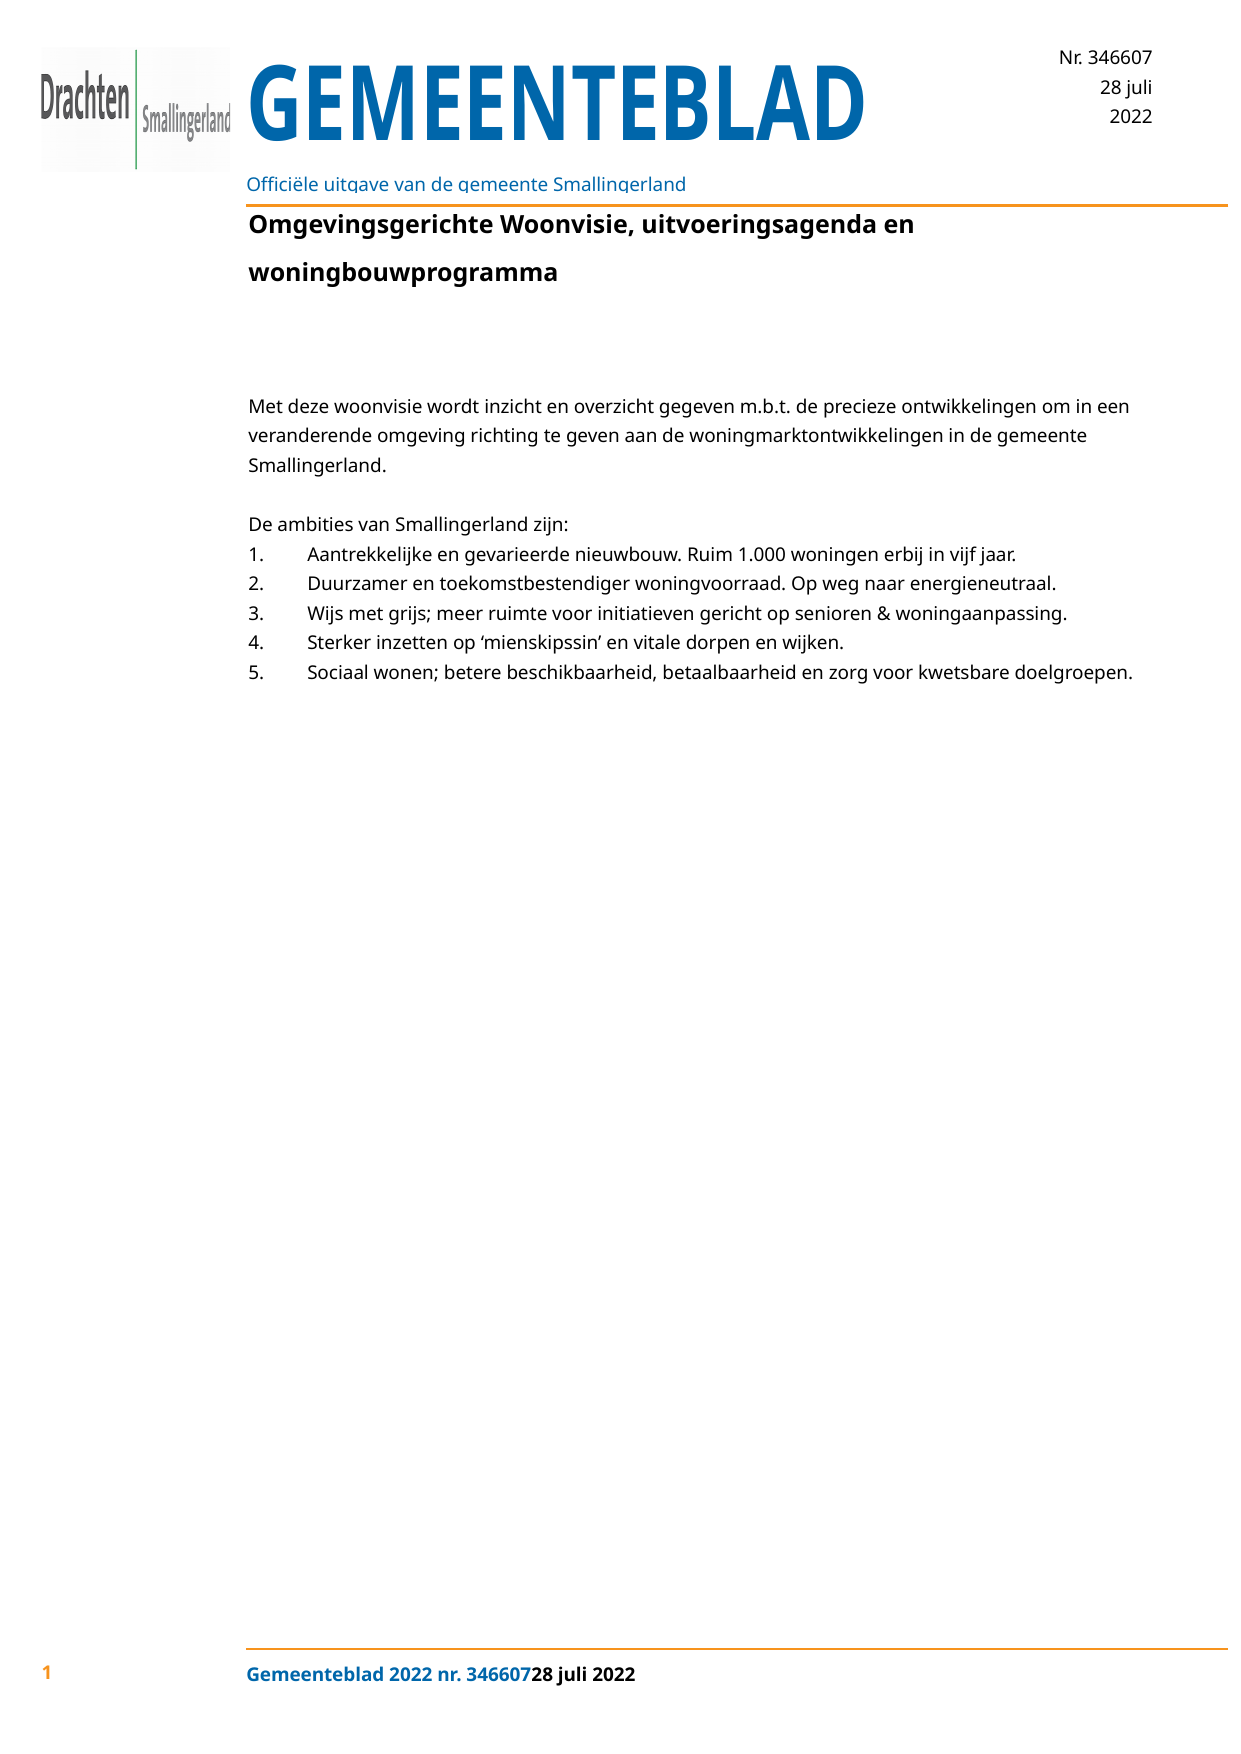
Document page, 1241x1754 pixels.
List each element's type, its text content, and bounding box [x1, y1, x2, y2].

list Duurzamer en toekomstbestendiger woningvoorraad. Op weg naar energieneutraal. [248, 570, 1152, 596]
text De ambities van Smallingerland zijn: [248, 511, 1152, 537]
text Omgevingsgerichte Woonvisie, uitvoeringsagenda en woningbouwprogramma [248, 207, 1152, 288]
text Met deze woonvisie wordt inzicht en overzicht gegeven m.b.t. de precieze ontwikkelingen om in een veranderende omgeving richting te geven aan de woningmarktontwikkelingen in de gemeente Smallingerland. [248, 393, 1152, 478]
picture [41, 47, 231, 172]
list Sterker inzetten op ‘mienskipssin’ en vitale dorpen en wijken. [248, 629, 1152, 655]
list Sociaal wonen; betere beschikbaarheid, betaalbaarheid en zorg voor kwetsbare doelgroepen. [248, 659, 1152, 685]
list Wijs met grijs; meer ruimte voor initiatieven gericht op senioren & woningaanpassing. [248, 600, 1152, 626]
list Aantrekkelijke en gevarieerde nieuwbouw. Ruim 1.000 woningen erbij in vijf jaar. [248, 541, 1152, 567]
